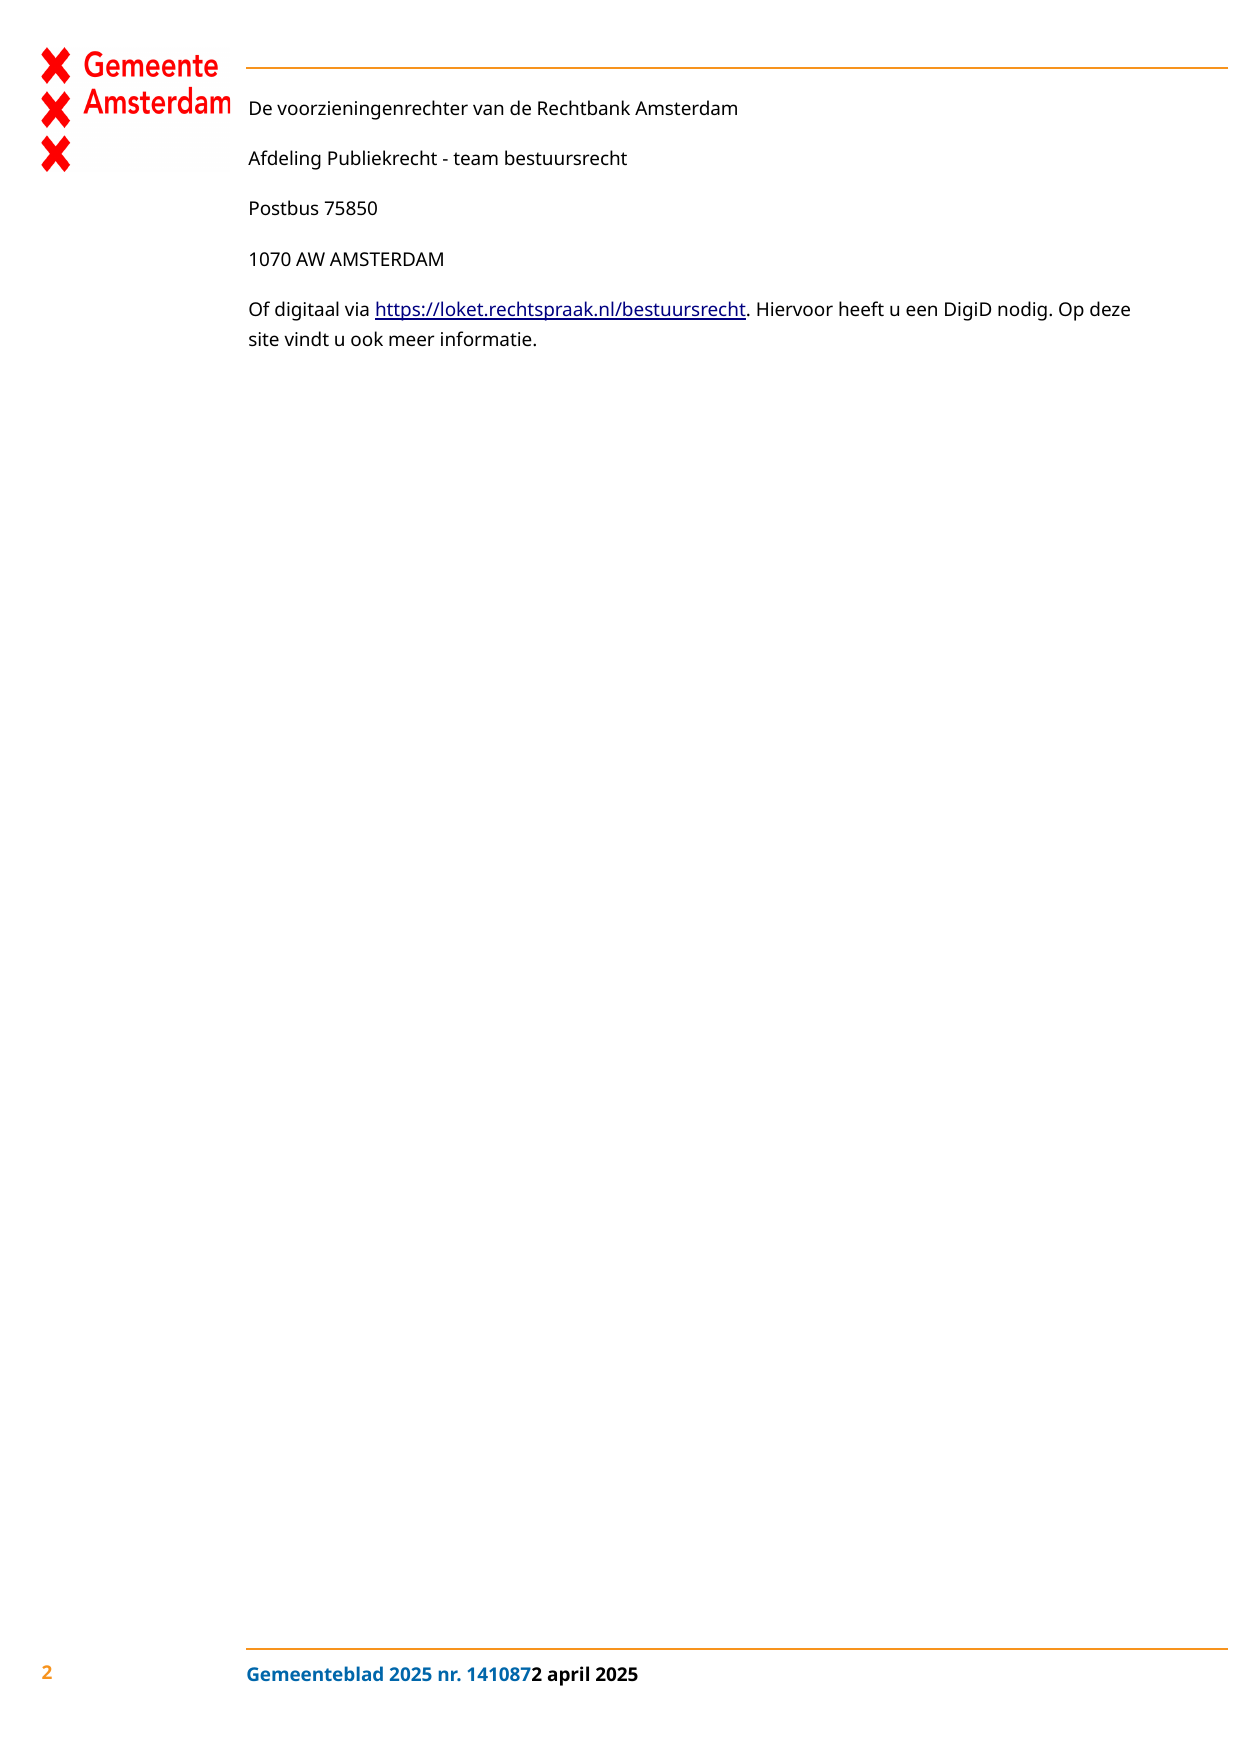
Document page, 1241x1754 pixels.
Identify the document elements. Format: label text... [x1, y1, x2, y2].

text Afdeling Publiekrecht - team bestuursrecht [248, 145, 1152, 171]
text De voorzieningenrechter van de Rechtbank Amsterdam [248, 95, 1152, 121]
text 1070 AW AMSTERDAM [248, 246, 1152, 272]
text Of digitaal via https://loket.rechtspraak.nl/bestuursrecht. Hiervoor heeft u een DigiD nodig. Op deze site vindt u ook meer informatie. [248, 296, 1152, 352]
picture [41, 47, 231, 172]
text Postbus 75850 [248, 196, 1152, 221]
